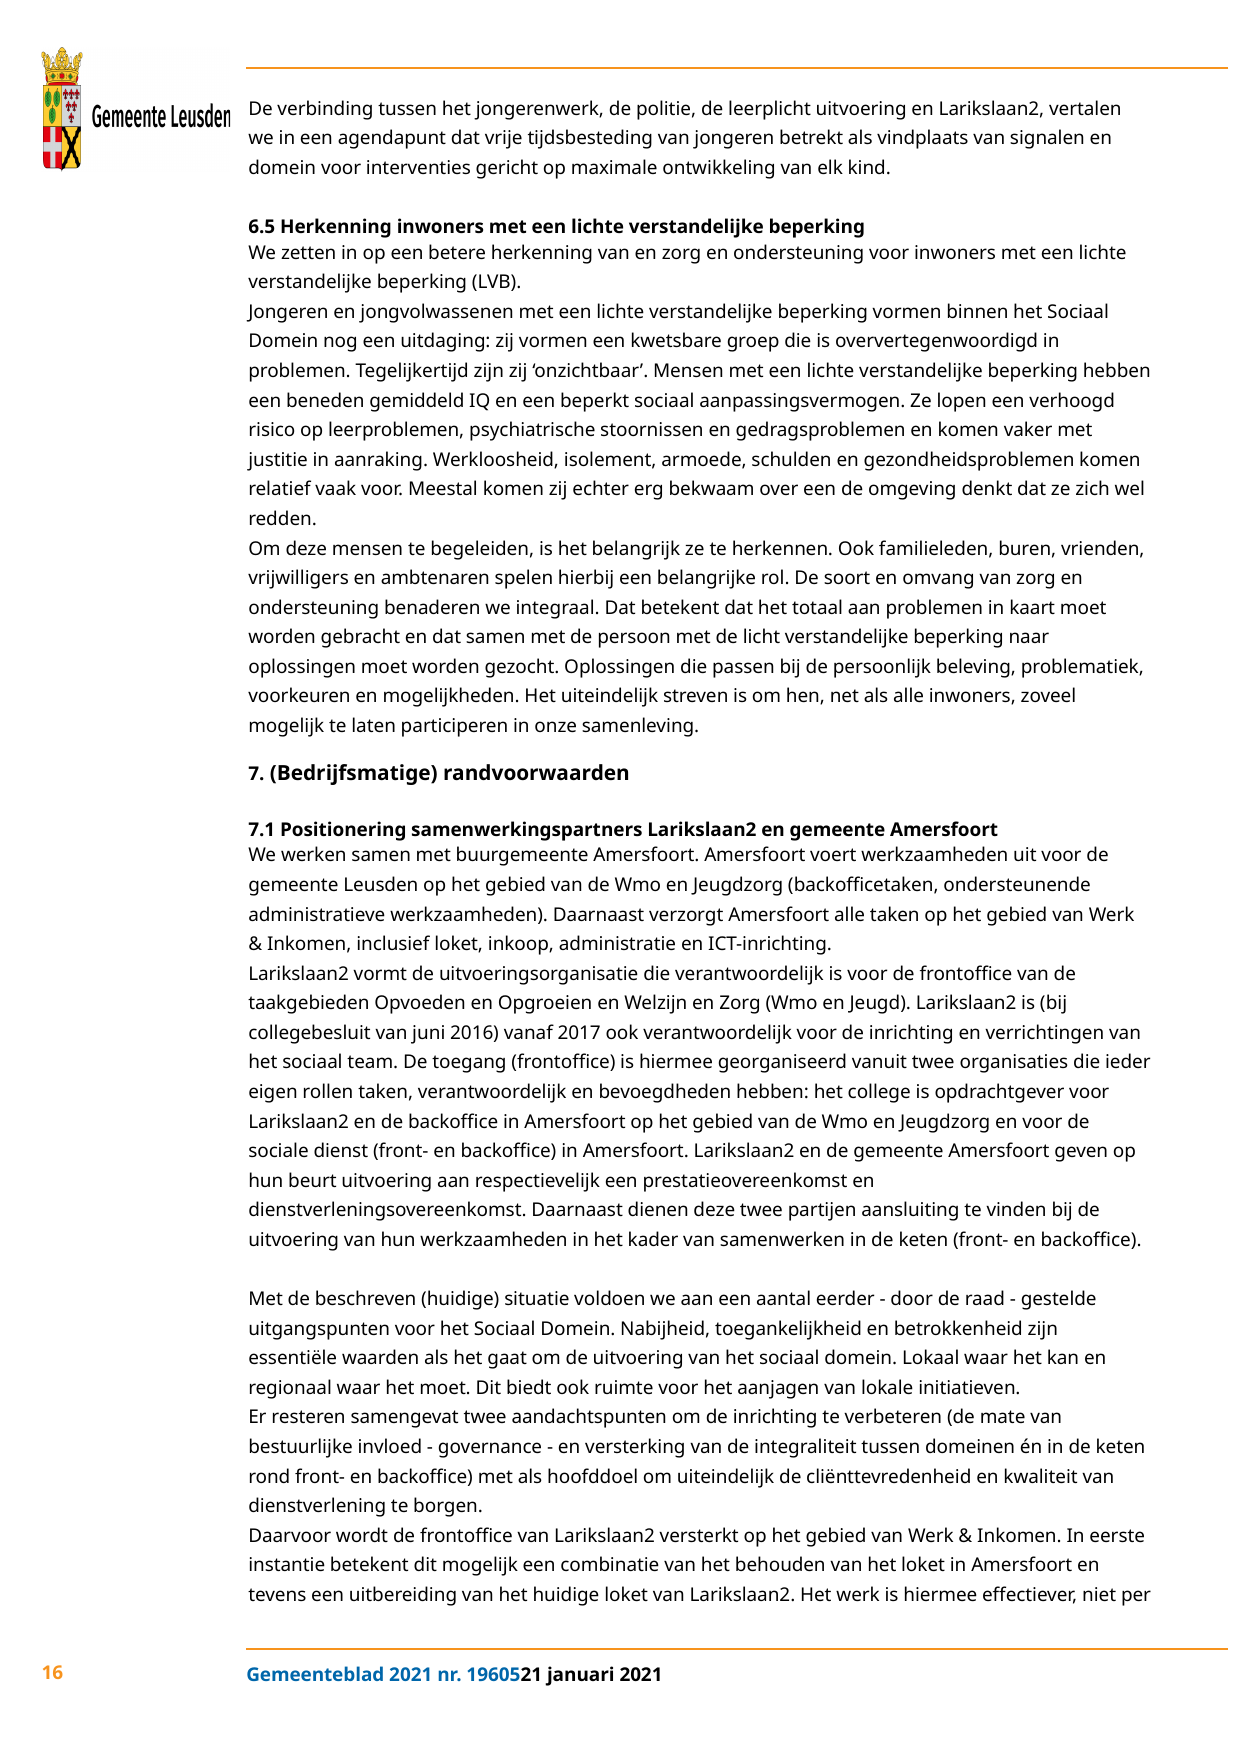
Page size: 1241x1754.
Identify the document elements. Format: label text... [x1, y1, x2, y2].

text We zetten in op een betere herkenning van en zorg en ondersteuning voor inwoners met een lichte verstandelijke beperking (LVB). [248, 239, 1152, 294]
text 6.5 Herkenning inwoners met een lichte verstandelijke beperking [248, 213, 1152, 239]
text Larikslaan2 vormt de uitvoeringsorganisatie die verantwoordelijk is voor de frontoffice van de taakgebieden Opvoeden en Opgroeien en Welzijn en Zorg (Wmo en Jeugd). Larikslaan2 is (bij collegebesluit van juni 2016) vanaf 2017 ook verantwoordelijk voor de inrichting en verrichtingen van het sociaal team. De toegang (frontoffice) is hiermee georganiseerd vanuit twee organisaties die ieder eigen rollen taken, verantwoordelijk en bevoegdheden hebben: het college is opdrachtgever voor Larikslaan2 en de backoffice in Amersfoort op het gebied van de Wmo en Jeugdzorg en voor de sociale dienst (front- en backoffice) in Amersfoort. Larikslaan2 en de gemeente Amersfoort geven op hun beurt uitvoering aan respectievelijk een prestatieovereenkomst en dienstverleningsovereenkomst. Daarnaast dienen deze twee partijen aansluiting te vinden bij de uitvoering van hun werkzaamheden in het kader van samenwerken in de keten (front- en backoffice). [248, 960, 1152, 1252]
text 7.1 Positionering samenwerkingspartners Larikslaan2 en gemeente Amersfoort [248, 816, 1152, 842]
text De verbinding tussen het jongerenwerk, de politie, de leerplicht uitvoering en Larikslaan2, vertalen we in een agendapunt dat vrije tijdsbesteding van jongeren betrekt als vindplaats van signalen en domein voor interventies gericht op maximale ontwikkeling van elk kind. [248, 95, 1152, 180]
text Jongeren en jongvolwassenen met een lichte verstandelijke beperking vormen binnen het Sociaal Domein nog een uitdaging: zij vormen een kwetsbare groep die is oververtegenwoordigd in problemen. Tegelijkertijd zijn zij ‘onzichtbaar’. Mensen met een lichte verstandelijke beperking hebben een beneden gemiddeld IQ en een beperkt sociaal aanpassingsvermogen. Ze lopen een verhoogd risico op leerproblemen, psychiatrische stoornissen en gedragsproblemen en komen vaker met justitie in aanraking. Werkloosheid, isolement, armoede, schulden en gezondheidsproblemen komen relatief vaak voor. Meestal komen zij echter erg bekwaam over een de omgeving denkt dat ze zich wel redden. [248, 298, 1152, 531]
picture [41, 47, 231, 172]
text 7. (Bedrijfsmatige) randvoorwaarden [248, 758, 1152, 786]
text We werken samen met buurgemeente Amersfoort. Amersfoort voert werkzaamheden uit voor de gemeente Leusden op het gebied van de Wmo en Jeugdzorg (backofficetaken, ondersteunende administratieve werkzaamheden). Daarnaast verzorgt Amersfoort alle taken op het gebied van Werk & Inkomen, inclusief loket, inkoop, administratie en ICT-inrichting. [248, 842, 1152, 956]
text Met de beschreven (huidige) situatie voldoen we aan een aantal eerder - door de raad - gestelde uitgangspunten voor het Sociaal Domein. Nabijheid, toegankelijkheid en betrokkenheid zijn essentiële waarden als het gaat om de uitvoering van het sociaal domein. Lokaal waar het kan en regionaal waar het moet. Dit biedt ook ruimte voor het aanjagen van lokale initiatieven. [248, 1285, 1152, 1400]
text Om deze mensen te begeleiden, is het belangrijk ze te herkennen. Ook familieleden, buren, vrienden, vrijwilligers en ambtenaren spelen hierbij een belangrijke rol. De soort en omvang van zorg en ondersteuning benaderen we integraal. Dat betekent dat het totaal aan problemen in kaart moet worden gebracht en dat samen met de persoon met de licht verstandelijke beperking naar oplossingen moet worden gezocht. Oplossingen die passen bij de persoonlijk beleving, problematiek, voorkeuren en mogelijkheden. Het uiteindelijk streven is om hen, net als alle inwoners, zoveel mogelijk te laten participeren in onze samenleving. [248, 535, 1152, 738]
text Er resteren samengevat twee aandachtspunten om de inrichting te verbeteren (de mate van bestuurlijke invloed - governance - en versterking van de integraliteit tussen domeinen én in de keten rond front- en backoffice) met als hoofddoel om uiteindelijk de cliënttevredenheid en kwaliteit van dienstverlening te borgen. [248, 1404, 1152, 1518]
text Daarvoor wordt de frontoffice van Larikslaan2 versterkt op het gebied van Werk & Inkomen. In eerste instantie betekent dit mogelijk een combinatie van het behouden van het loket in Amersfoort en tevens een uitbereiding van het huidige loket van Larikslaan2. Het werk is hiermee effectiever, niet per [248, 1522, 1152, 1607]
